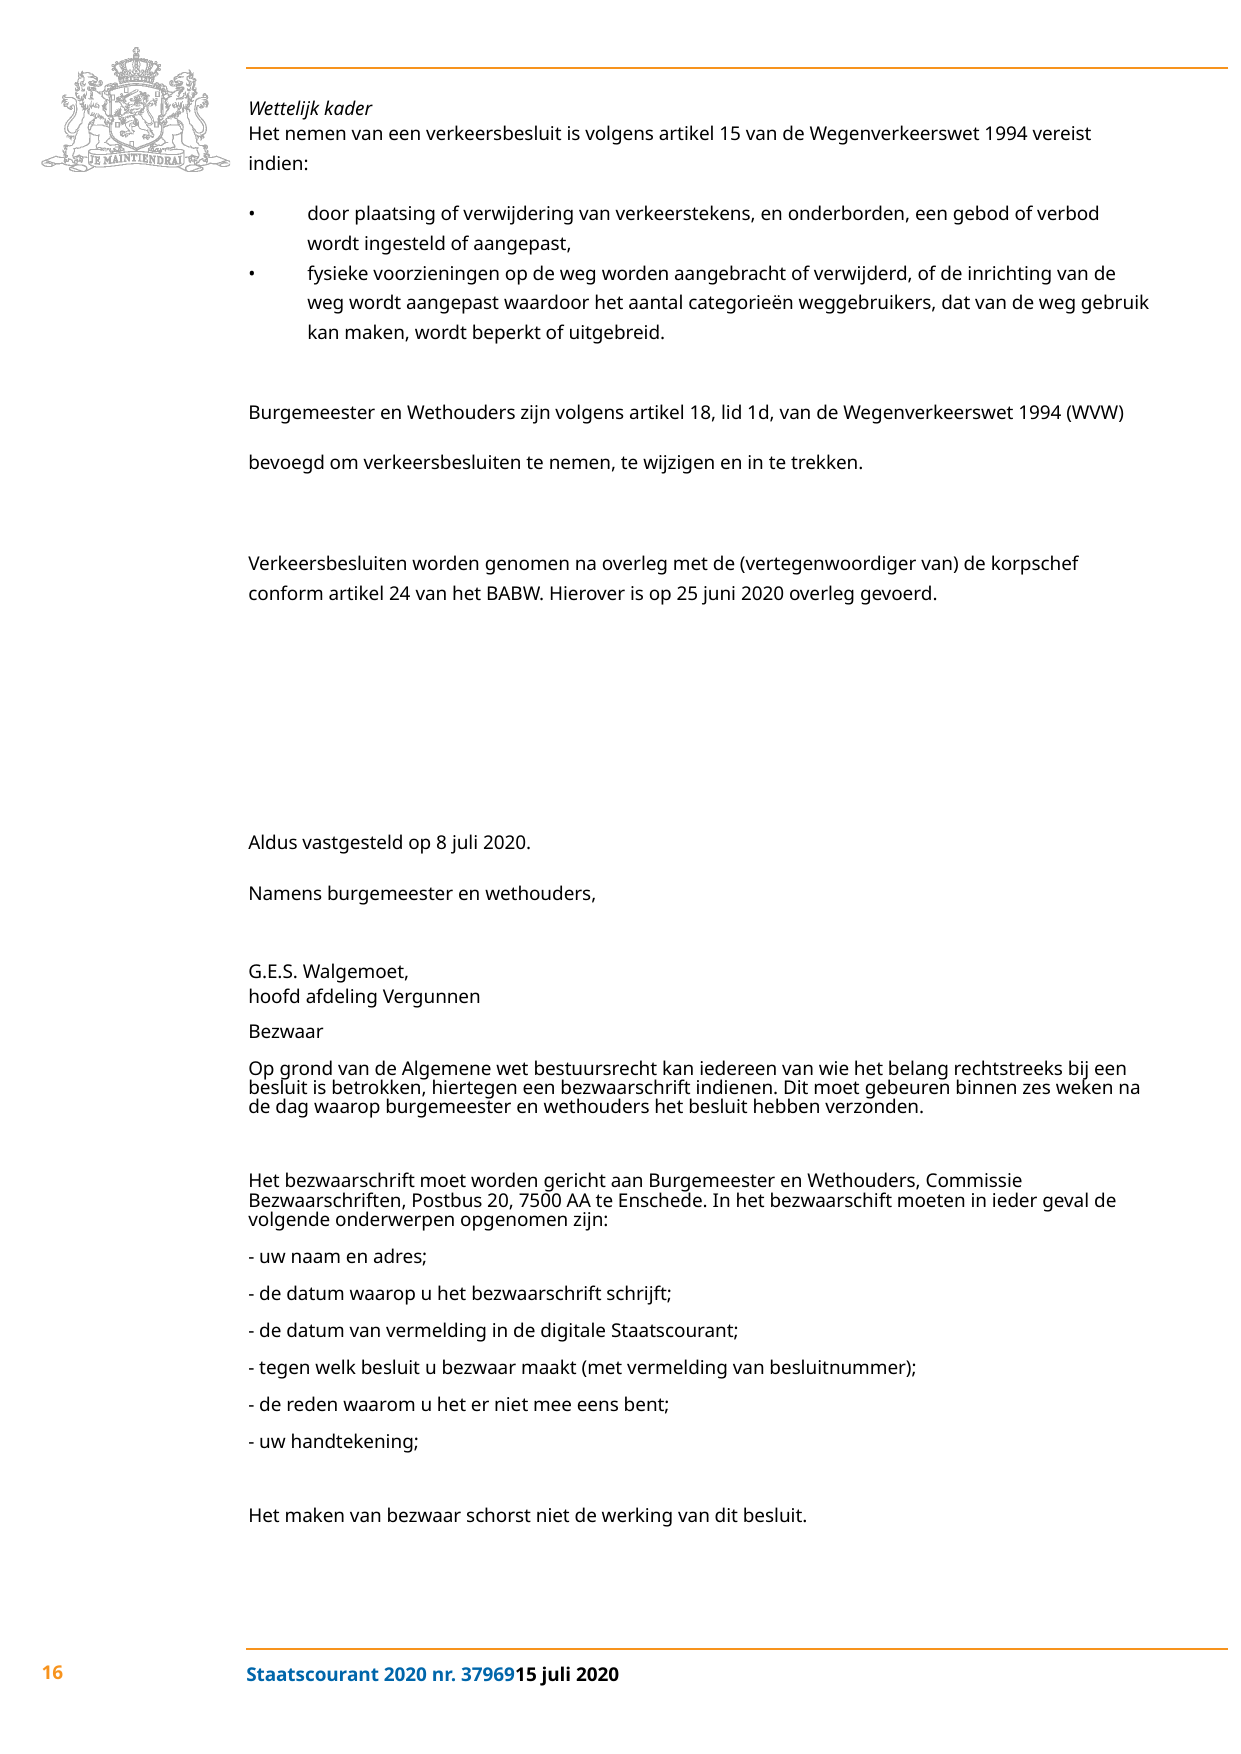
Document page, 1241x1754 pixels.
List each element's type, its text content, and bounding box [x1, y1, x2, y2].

text - de datum van vermelding in de digitale Staatscourant; [248, 1322, 1152, 1341]
text - tegen welk besluit u bezwaar maakt (met vermelding van besluitnummer); [248, 1359, 1152, 1378]
text Het maken van bezwaar schorst niet de werking van dit besluit. [248, 1507, 1152, 1526]
text Verkeersbesluiten worden genomen na overleg met de (vertegenwoordiger van) de korpschef conform artikel 24 van het BABW. Hierover is op 25 juni 2020 overleg gevoerd. [248, 550, 1152, 605]
text Burgemeester en Wethouders zijn volgens artikel 18, lid 1d, van de Wegenverkeerswet 1994 (WVW) [248, 399, 1152, 424]
text - uw handtekening; [248, 1433, 1152, 1452]
text Bezwaar [248, 1023, 1152, 1042]
text Op grond van de Algemene wet bestuursrecht kan iedereen van wie het belang rechtstreeks bij een besluit is betrokken, hiertegen een bezwaarschrift indienen. Dit moet gebeuren binnen zes weken na de dag waarop burgemeester en wethouders het besluit hebben verzonden. [248, 1060, 1152, 1118]
text hoofd afdeling Vergunnen [248, 983, 1152, 1009]
text bevoegd om verkeersbesluiten te nemen, te wijzigen en in te trekken. [248, 449, 1152, 475]
list door plaatsing of verwijdering van verkeerstekens, en onderborden, een gebod of verbod wordt ingesteld of aangepast, [248, 201, 1152, 256]
text - de datum waarop u het bezwaarschrift schrijft; [248, 1285, 1152, 1304]
text G.E.S. Walgemoet, [248, 958, 1152, 983]
text Aldus vastgesteld op 8 juli 2020. [248, 829, 1152, 855]
picture [41, 47, 231, 172]
text Wettelijk kader [248, 95, 1152, 121]
text Het nemen van een verkeersbesluit is volgens artikel 15 van de Wegenverkeerswet 1994 vereist indien: [248, 121, 1152, 176]
text Namens burgemeester en wethouders, [248, 881, 1152, 906]
text Het bezwaarschrift moet worden gericht aan Burgemeester en Wethouders, Commissie Bezwaarschriften, Postbus 20, 7500 AA te Enschede. In het bezwaarschift moeten in ieder geval de volgende onderwerpen opgenomen zijn: [248, 1172, 1152, 1230]
text - uw naam en adres; [248, 1248, 1152, 1267]
list fysieke voorzieningen op de weg worden aangebracht of verwijderd, of de inrichting van de weg wordt aangepast waardoor het aantal categorieën weggebruikers, dat van de weg gebruik kan maken, wordt beperkt of uitgebreid. [248, 260, 1152, 344]
text - de reden waarom u het er niet mee eens bent; [248, 1396, 1152, 1415]
